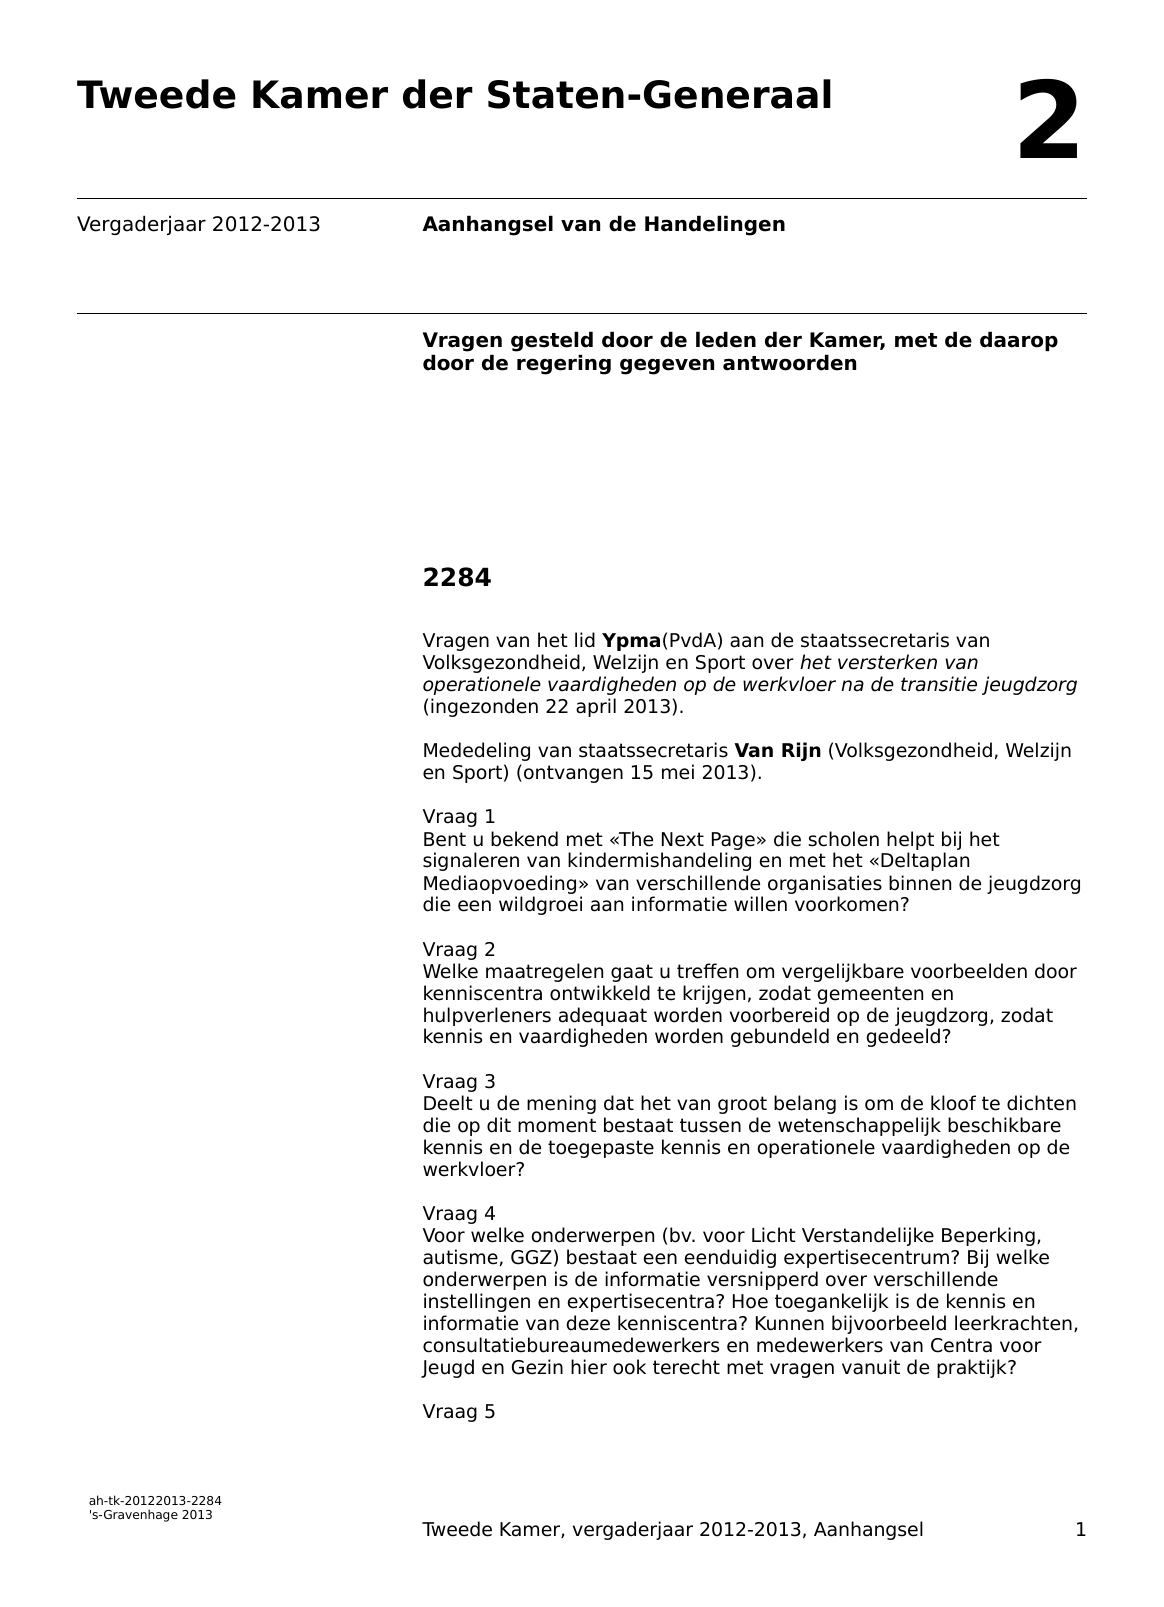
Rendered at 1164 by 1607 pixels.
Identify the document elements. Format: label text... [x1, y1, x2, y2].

text Mededeling van staatssecretaris Van Rijn (Volksgezondheid, Welzijn en Sport) (ontvangen 15 mei 2013). [422, 740, 1087, 784]
text Vraag 5 [422, 1401, 1087, 1423]
text Vraag 3 [422, 1071, 1087, 1093]
text Vraag 2 [422, 938, 1087, 961]
text Welke maatregelen gaat u treffen om vergelijkbare voorbeelden door kenniscentra ontwikkeld te krijgen, zodat gemeenten en hulpverleners adequaat worden voorbereid op de jeugdzorg, zodat kennis en vaardigheden worden gebundeld en gedeeld? [422, 961, 1087, 1048]
text Vragen van het lid Ypma(PvdA) aan de staatssecretaris van Volksgezondheid, Welzijn en Sport over het versterken van operationele vaardigheden op de werkvloer na de transitie jeugdzorg (ingezonden 22 april 2013). [422, 630, 1087, 718]
table_cell Vergaderjaar 2012-2013 [77, 199, 422, 313]
text Vraag 4 [422, 1203, 1087, 1225]
table_cell [77, 314, 422, 375]
text Bent u bekend met «The Next Page» die scholen helpt bij het signaleren van kindermishandeling en met het «Deltaplan Mediaopvoeding» van verschillende organisaties binnen de jeugdzorg die een wildgroei aan informatie willen voorkomen? [422, 828, 1087, 916]
text ah-tk-20122013-2284 [88, 1494, 323, 1508]
table_header Tweede Kamer der Staten-Generaal [77, 59, 886, 198]
text 2284 [422, 563, 1087, 592]
text 's-Gravenhage 2013 [88, 1508, 323, 1522]
text Deelt u de mening dat het van groot belang is om de kloof te dichten die op dit moment bestaat tussen de wetenschappelijk beschikbare kennis en de toegepaste kennis en operationele vaardigheden op de werkvloer? [422, 1093, 1087, 1181]
table_cell Vragen gesteld door de leden der Kamer, met de daarop door de regering gegeven antwoorden [422, 314, 1087, 375]
text Voor welke onderwerpen (bv. voor Licht Verstandelijke Beperking, autisme, GGZ) bestaat een eenduidig expertisecentrum? Bij welke onderwerpen is de informatie versnipperd over verschillende instellingen en expertisecentra? Hoe toegankelijk is de kennis en informatie van deze kenniscentra? Kunnen bijvoorbeeld leerkrachten, consultatiebureaumedewerkers en medewerkers van Centra voor Jeugd en Gezin hier ook terecht met vragen vanuit de praktijk? [422, 1225, 1087, 1378]
table_cell Aanhangsel van de Handelingen [422, 199, 1087, 313]
text Vraag 1 [422, 806, 1087, 828]
table_header 2 [886, 59, 1087, 198]
